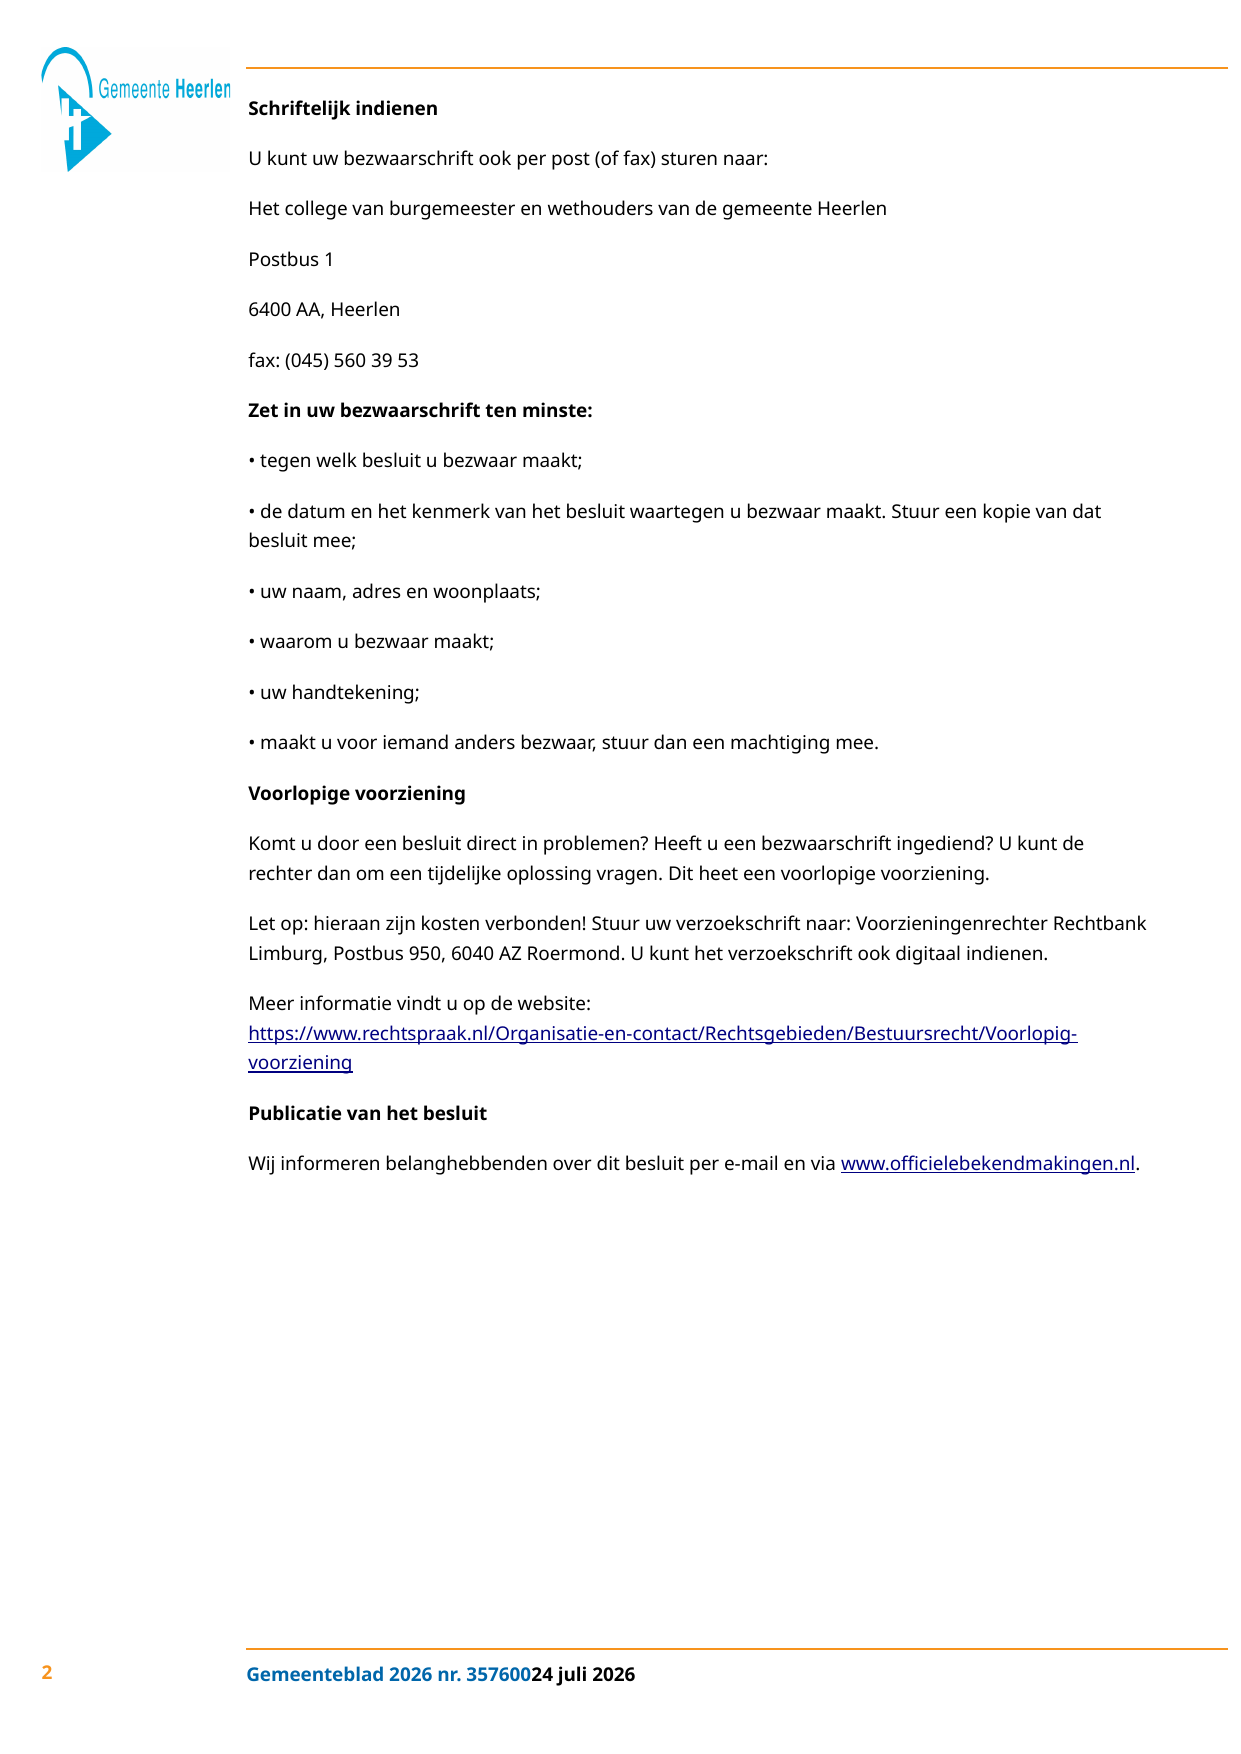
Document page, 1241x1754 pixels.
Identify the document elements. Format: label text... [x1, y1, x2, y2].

text Publicatie van het besluit [248, 1100, 1152, 1126]
text Let op: hieraan zijn kosten verbonden! Stuur uw verzoekschrift naar: Voorzieningenrechter Rechtbank Limburg, Postbus 950, 6040 AZ Roermond. U kunt het verzoekschrift ook digitaal indienen. [248, 910, 1152, 966]
picture [41, 47, 231, 172]
text • waarom u bezwaar maakt; [248, 628, 1152, 654]
text Voorlopige voorziening [248, 780, 1152, 806]
text fax: (045) 560 39 53 [248, 347, 1152, 373]
picture [41, 47, 59, 70]
text • de datum en het kenmerk van het besluit waartegen u bezwaar maakt. Stuur een kopie van dat besluit mee; [248, 498, 1152, 553]
text • uw naam, adres en woonplaats; [248, 578, 1152, 604]
text 6400 AA, Heerlen [248, 296, 1152, 322]
text • tegen welk besluit u bezwaar maakt; [248, 448, 1152, 473]
text Wij informeren belanghebbenden over dit besluit per e-mail en via www.officielebekendmakingen.nl. [248, 1150, 1152, 1176]
text U kunt uw bezwaarschrift ook per post (of fax) sturen naar: [248, 145, 1152, 171]
text Het college van burgemeester en wethouders van de gemeente Heerlen [248, 196, 1152, 221]
text • uw handtekening; [248, 679, 1152, 705]
text Meer informatie vindt u op de website: https://www.rechtspraak.nl/Organisatie-en-contact/Rechtsgebieden/Bestuursrecht/Voorlopig-voorziening [248, 990, 1152, 1075]
text Zet in uw bezwaarschrift ten minste: [248, 397, 1152, 423]
text Postbus 1 [248, 246, 1152, 272]
text Schriftelijk indienen [248, 95, 1152, 121]
text Komt u door een besluit direct in problemen? Heeft u een bezwaarschrift ingediend? U kunt de rechter dan om een tijdelijke oplossing vragen. Dit heet een voorlopige voorziening. [248, 830, 1152, 886]
text • maakt u voor iemand anders bezwaar, stuur dan een machtiging mee. [248, 729, 1152, 755]
